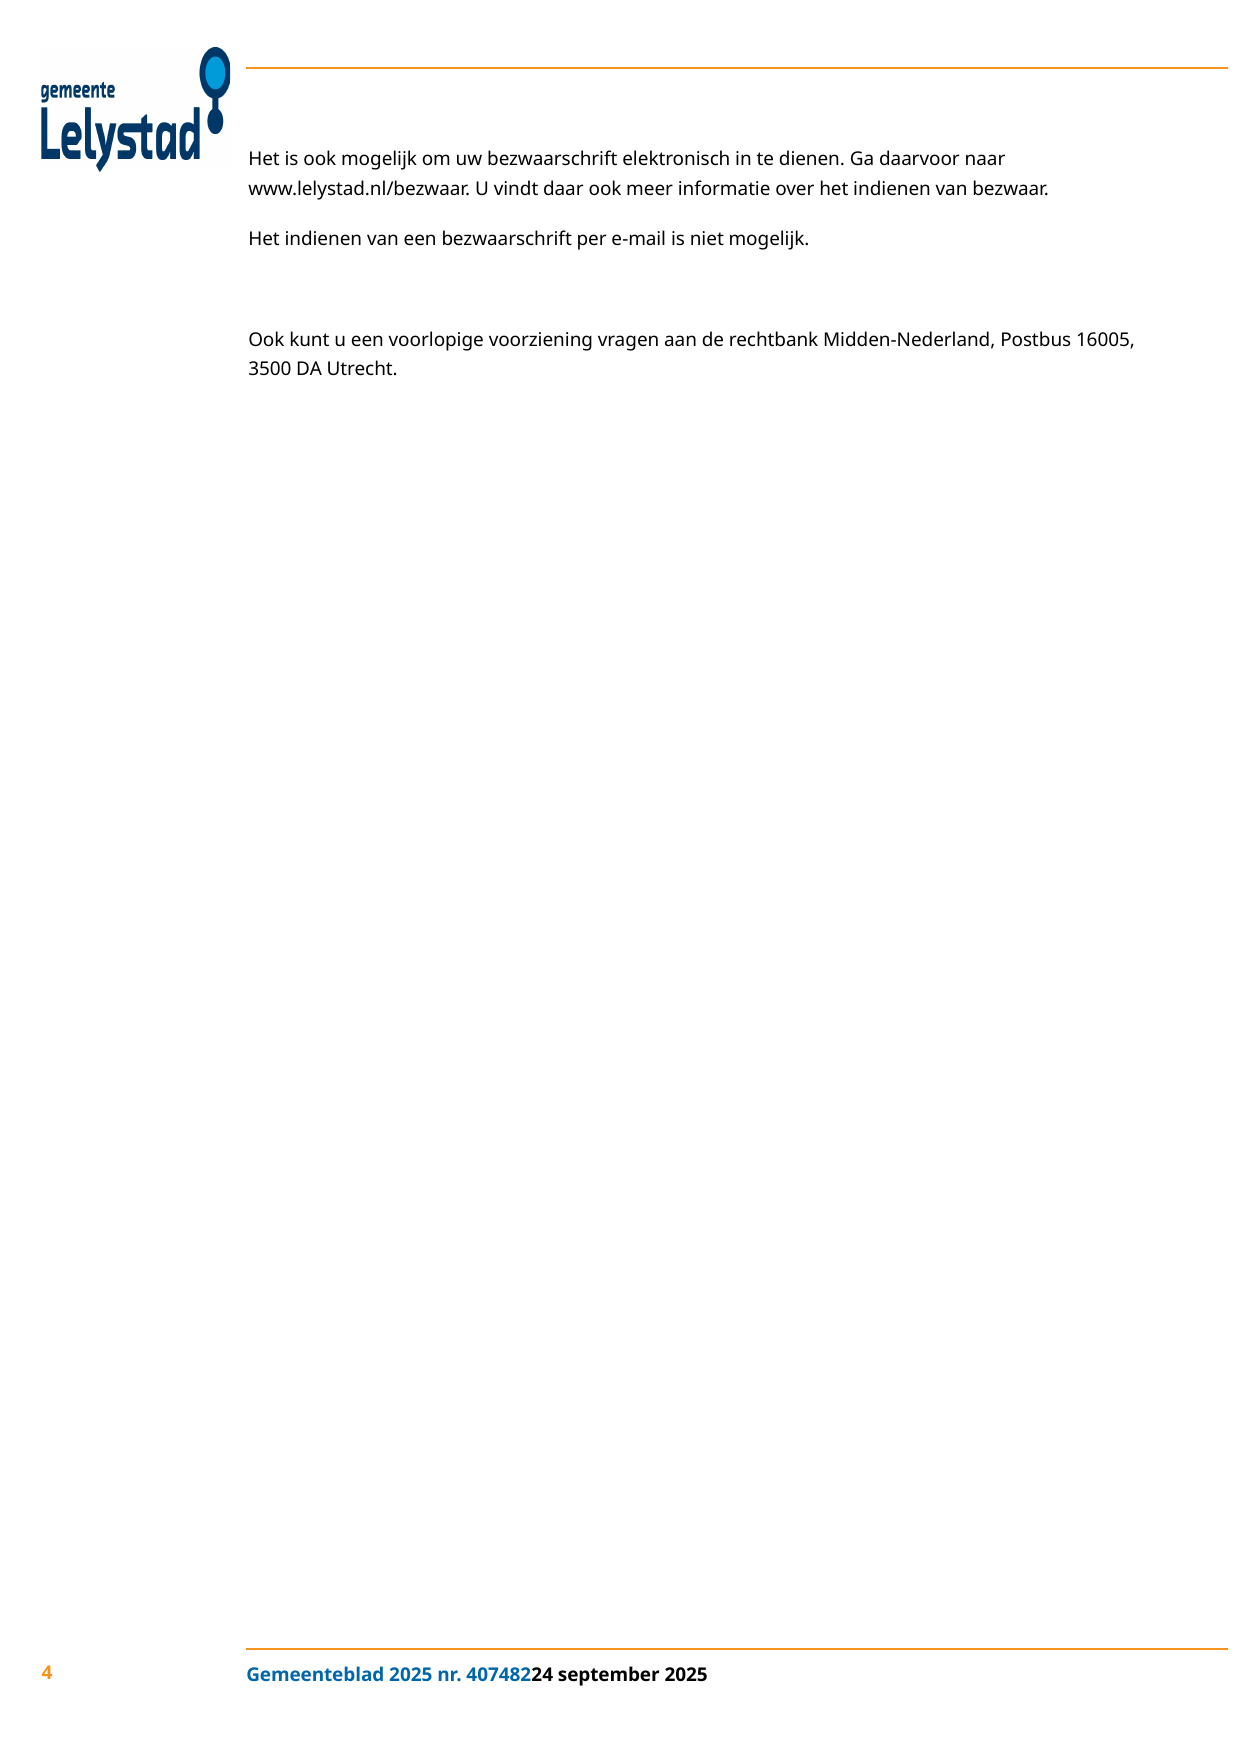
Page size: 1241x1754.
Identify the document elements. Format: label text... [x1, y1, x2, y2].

text Het is ook mogelijk om uw bezwaarschrift elektronisch in te dienen. Ga daarvoor naar www.lelystad.nl/bezwaar. U vindt daar ook meer informatie over het indienen van bezwaar. [248, 145, 1152, 201]
picture [41, 47, 231, 172]
text Ook kunt u een voorlopige voorziening vragen aan de rechtbank Midden-Nederland, Postbus 16005, 3500 DA Utrecht. [248, 326, 1152, 381]
text Het indienen van een bezwaarschrift per e-mail is niet mogelijk. [248, 225, 1152, 251]
